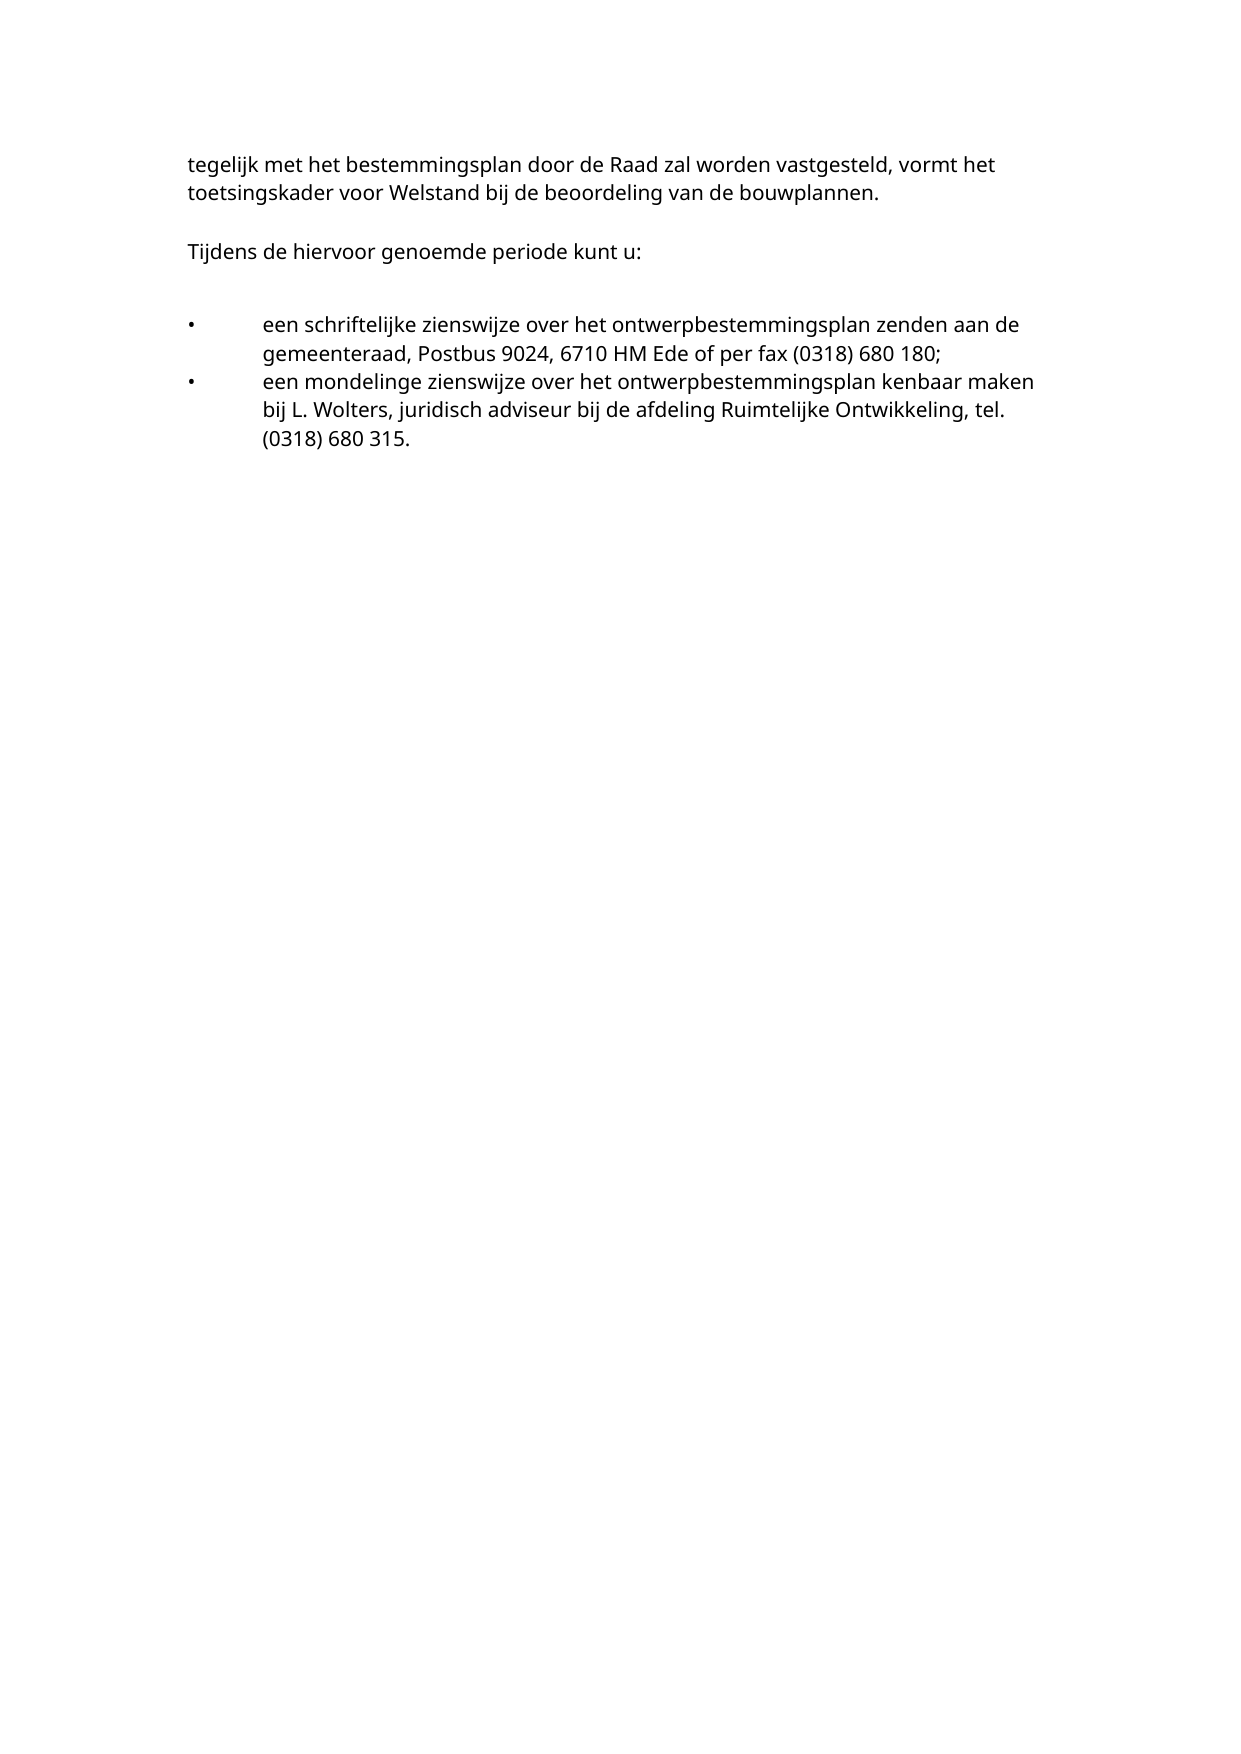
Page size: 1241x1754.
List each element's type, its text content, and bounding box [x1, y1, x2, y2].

list een schriftelijke zienswijze over het ontwerpbestemmingsplan zenden aan de gemeenteraad, Postbus 9024, 6710 HM Ede of per fax (0318) 680 180; [187, 310, 1053, 367]
text Tijdens de hiervoor genoemde periode kunt u: [187, 237, 1053, 265]
list een mondelinge zienswijze over het ontwerpbestemmingsplan kenbaar maken bij L. Wolters, juridisch adviseur bij de afdeling Ruimtelijke Ontwikkeling, tel. (0318) 680 315. [187, 367, 1053, 452]
text tegelijk met het bestemmingsplan door de Raad zal worden vastgesteld, vormt het toetsingskader voor Welstand bij de beoordeling van de bouwplannen. [187, 150, 1053, 207]
